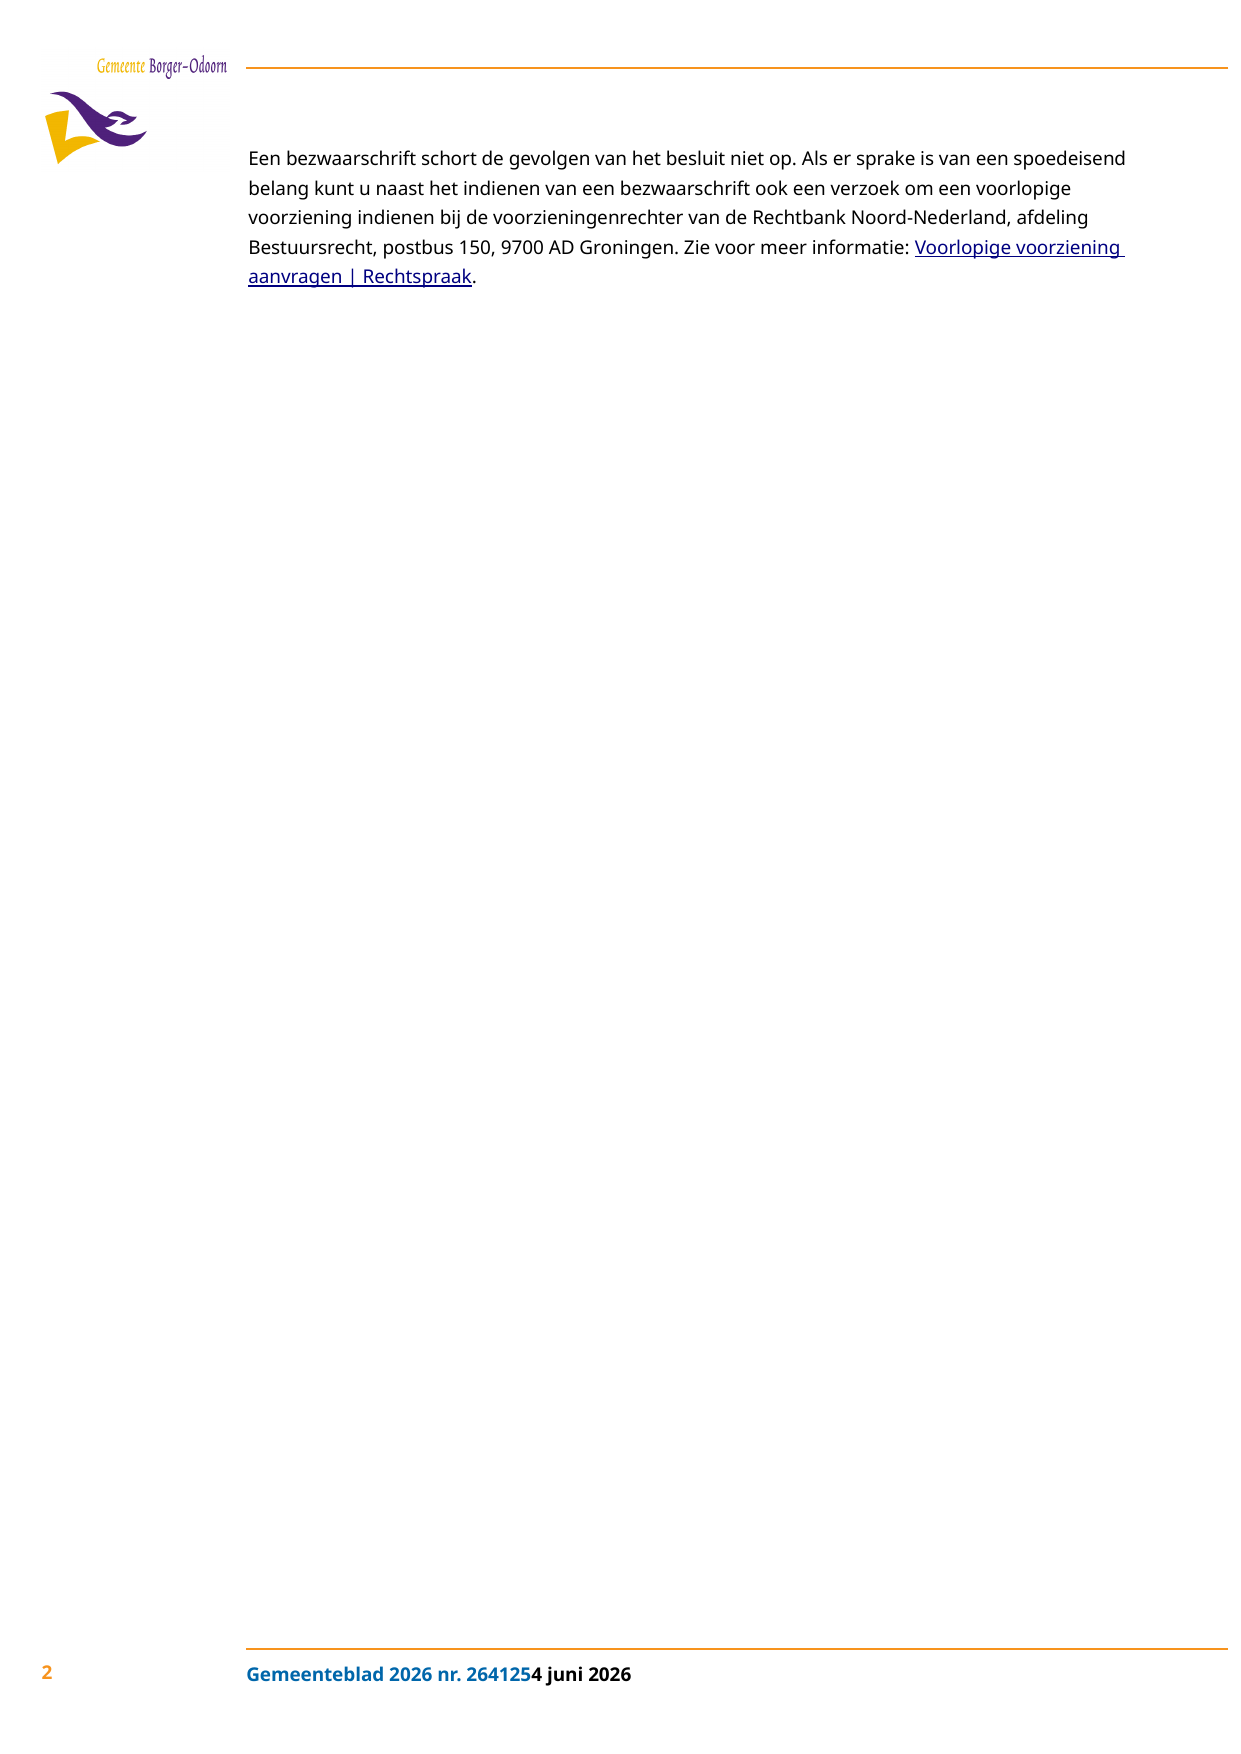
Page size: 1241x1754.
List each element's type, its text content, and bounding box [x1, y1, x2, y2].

picture [41, 47, 231, 172]
text Een bezwaarschrift schort de gevolgen van het besluit niet op. Als er sprake is van een spoedeisend belang kunt u naast het indienen van een bezwaarschrift ook een verzoek om een voorlopige voorziening indienen bij de voorzieningenrechter van de Rechtbank Noord-Nederland, afdeling Bestuursrecht, postbus 150, 9700 AD Groningen. Zie voor meer informatie: Voorlopige voorziening aanvragen | Rechtspraak. [248, 145, 1152, 289]
